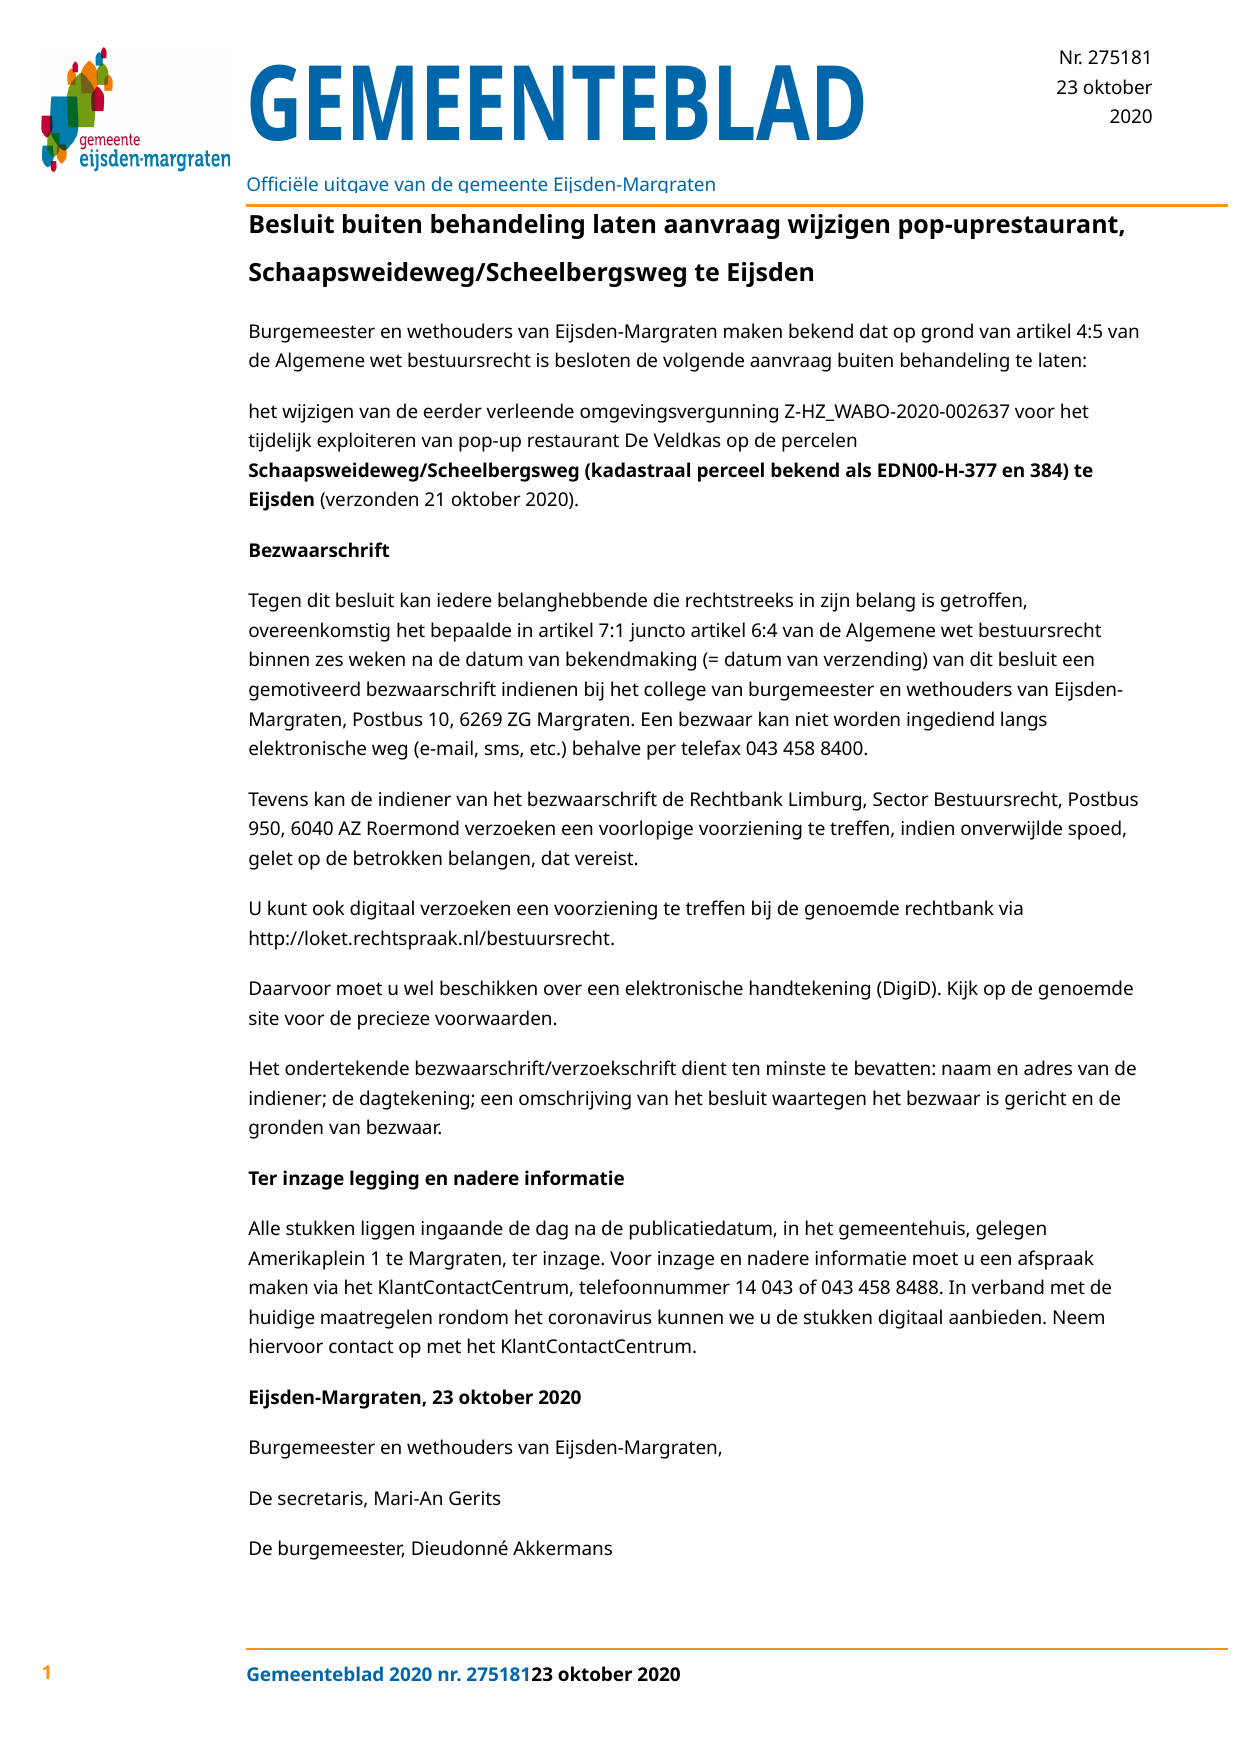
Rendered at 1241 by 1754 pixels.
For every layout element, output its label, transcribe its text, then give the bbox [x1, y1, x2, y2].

text Ter inzage legging en nadere informatie [248, 1165, 1152, 1191]
text Tegen dit besluit kan iedere belanghebbende die rechtstreeks in zijn belang is getroffen, overeenkomstig het bepaalde in artikel 7:1 juncto artikel 6:4 van de Algemene wet bestuursrecht binnen zes weken na de datum van bekendmaking (= datum van verzending) van dit besluit een gemotiveerd bezwaarschrift indienen bij het college van burgemeester en wethouders van Eijsden-Margraten, Postbus 10, 6269 ZG Margraten. Een bezwaar kan niet worden ingediend langs elektronische weg (e-mail, sms, etc.) behalve per telefax 043 458 8400. [248, 587, 1152, 761]
text het wijzigen van de eerder verleende omgevingsvergunning Z-HZ_WABO-2020-002637 voor het tijdelijk exploiteren van pop-up restaurant De Veldkas op de percelen Schaapsweideweg/Scheelbergsweg (kadastraal perceel bekend als EDN00-H-377 en 384) te Eijsden (verzonden 21 oktober 2020). [248, 398, 1152, 512]
text Burgemeester en wethouders van Eijsden-Margraten maken bekend dat op grond van artikel 4:5 van de Algemene wet bestuursrecht is besloten de volgende aanvraag buiten behandeling te laten: [248, 318, 1152, 373]
text Tevens kan de indiener van het bezwaarschrift de Rechtbank Limburg, Sector Bestuursrecht, Postbus 950, 6040 AZ Roermond verzoeken een voorlopige voorziening te treffen, indien onverwijlde spoed, gelet op de betrokken belangen, dat vereist. [248, 786, 1152, 871]
text Daarvoor moet u wel beschikken over een elektronische handtekening (DigiD). Kijk op de genoemde site voor de precieze voorwaarden. [248, 975, 1152, 1031]
text Burgemeester en wethouders van Eijsden-Margraten, [248, 1434, 1152, 1460]
text De secretaris, Mari-An Gerits [248, 1485, 1152, 1511]
text U kunt ook digitaal verzoeken een voorziening te treffen bij de genoemde rechtbank via http://loket.rechtspraak.nl/bestuursrecht. [248, 895, 1152, 951]
text Bezwaarschrift [248, 537, 1152, 563]
text Eijsden-Margraten, 23 oktober 2020 [248, 1384, 1152, 1410]
text De burgemeester, Dieudonné Akkermans [248, 1535, 1152, 1561]
picture [41, 47, 231, 172]
text Alle stukken liggen ingaande de dag na de publicatiedatum, in het gemeentehuis, gelegen Amerikaplein 1 te Margraten, ter inzage. Voor inzage en nadere informatie moet u een afspraak maken via het KlantContactCentrum, telefoonnummer 14 043 of 043 458 8488. In verband met de huidige maatregelen rondom het coronavirus kunnen we u de stukken digitaal aanbieden. Neem hiervoor contact op met het KlantContactCentrum. [248, 1215, 1152, 1359]
text Het ondertekende bezwaarschrift/verzoekschrift dient ten minste te bevatten: naam en adres van de indiener; de dagtekening; een omschrijving van het besluit waartegen het bezwaar is gericht en de gronden van bezwaar. [248, 1055, 1152, 1140]
text Besluit buiten behandeling laten aanvraag wijzigen pop-uprestaurant, Schaapsweideweg/Scheelbergsweg te Eijsden [248, 207, 1152, 288]
